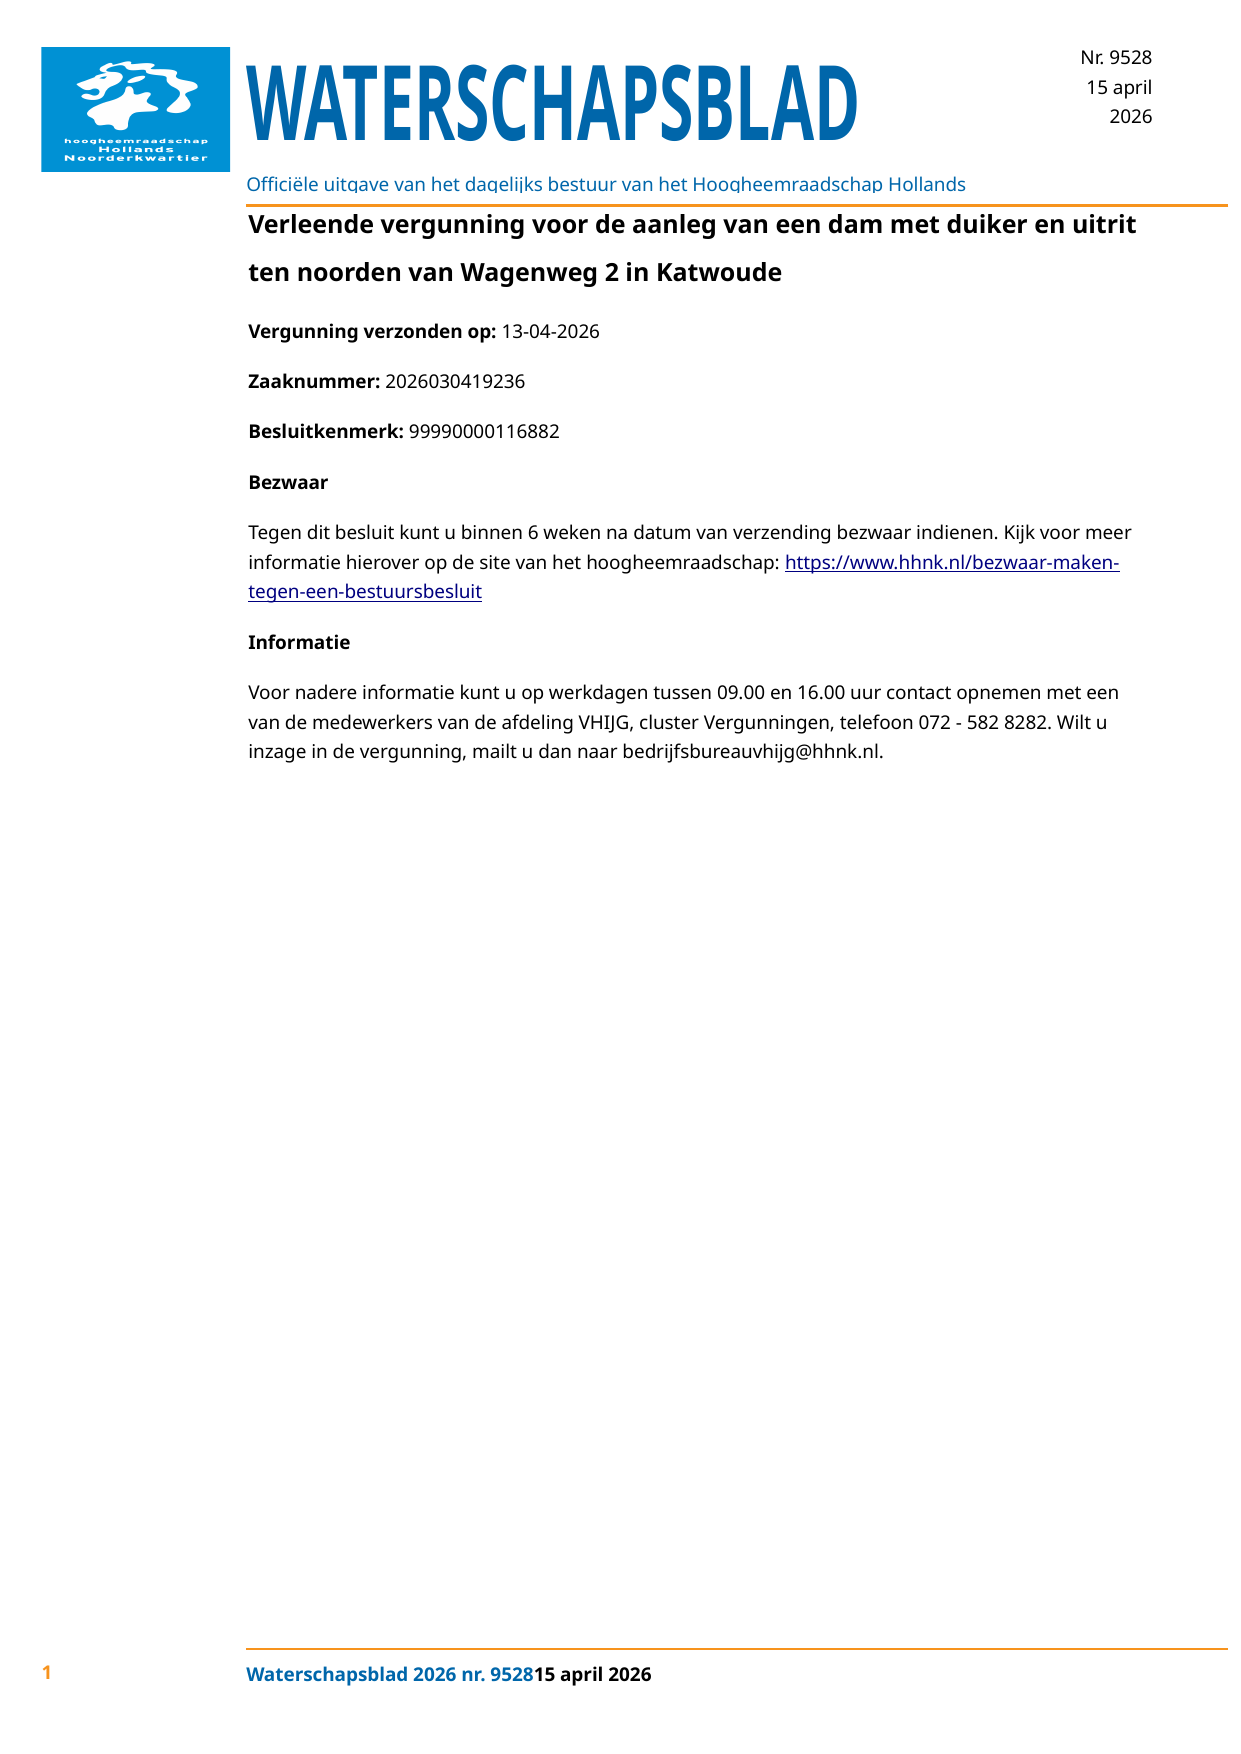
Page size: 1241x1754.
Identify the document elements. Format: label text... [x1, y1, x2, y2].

text Voor nadere informatie kunt u op werkdagen tussen 09.00 en 16.00 uur contact opnemen met een van de medewerkers van de afdeling VHIJG, cluster Vergunningen, telefoon 072 - 582 8282. Wilt u inzage in de vergunning, mailt u dan naar bedrijfsbureauvhijg@hhnk.nl. [248, 679, 1152, 764]
text Besluitkenmerk: 99990000116882 [248, 419, 1152, 444]
text Zaaknummer: 2026030419236 [248, 368, 1152, 394]
text Tegen dit besluit kunt u binnen 6 weken na datum van verzending bezwaar indienen. Kijk voor meer informatie hierover op de site van het hoogheemraadschap: https://www.hhnk.nl/bezwaar-maken-tegen-een-bestuursbesluit [248, 519, 1152, 604]
text Informatie [248, 629, 1152, 655]
picture [129, 76, 144, 82]
picture [118, 62, 197, 112]
picture [88, 87, 157, 130]
picture [78, 64, 122, 99]
text Vergunning verzonden op: 13-04-2026 [248, 318, 1152, 344]
text Verleende vergunning voor de aanleg van een dam met duiker en uitrit ten noorden van Wagenweg 2 in Katwoude [248, 207, 1152, 288]
text Bezwaar [248, 469, 1152, 495]
